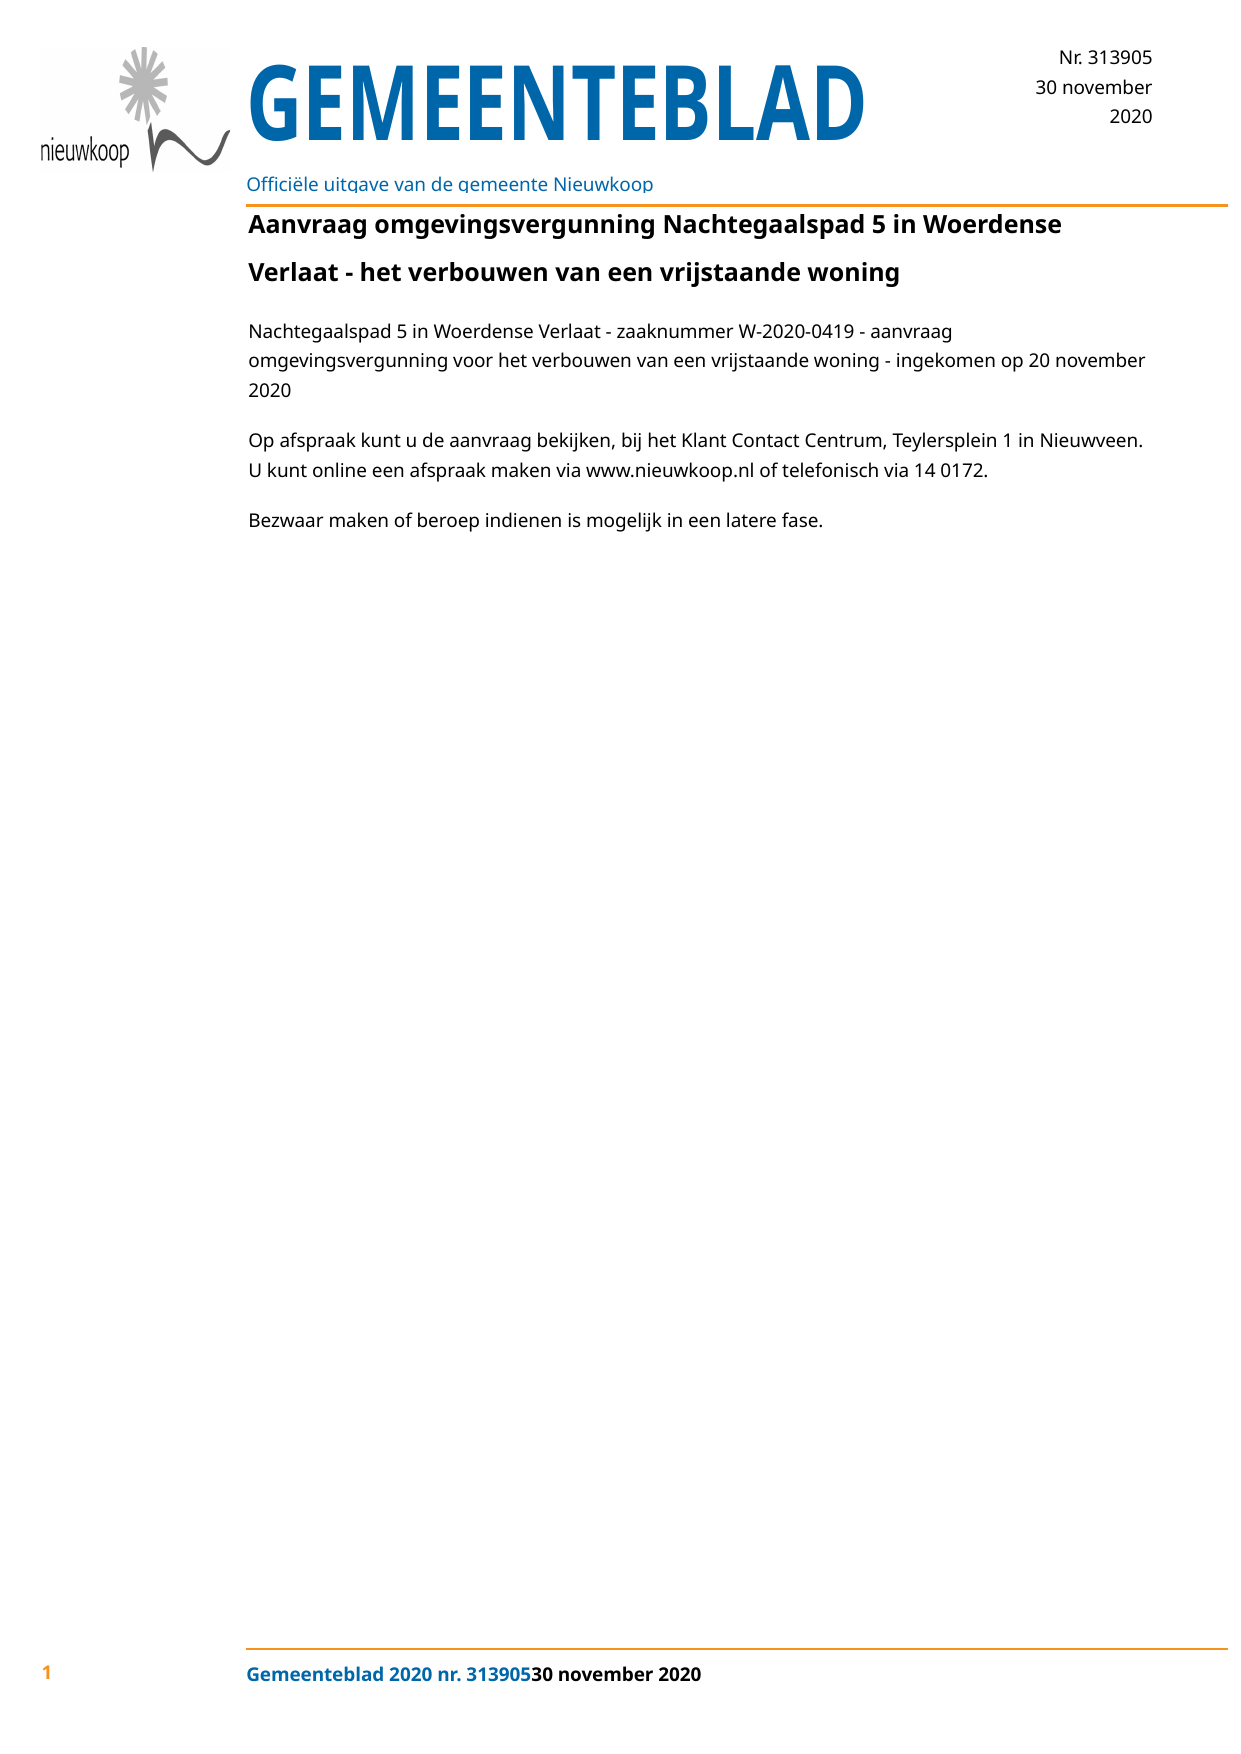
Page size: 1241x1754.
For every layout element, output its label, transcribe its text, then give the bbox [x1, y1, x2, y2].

text Bezwaar maken of beroep indienen is mogelijk in een latere fase. [248, 507, 1152, 533]
text Op afspraak kunt u de aanvraag bekijken, bij het Klant Contact Centrum, Teylersplein 1 in Nieuwveen. U kunt online een afspraak maken via www.nieuwkoop.nl of telefonisch via 14 0172. [248, 427, 1152, 483]
picture [41, 47, 231, 172]
text Nachtegaalspad 5 in Woerdense Verlaat - zaaknummer W-2020-0419 - aanvraag omgevingsvergunning voor het verbouwen van een vrijstaande woning - ingekomen op 20 november 2020 [248, 318, 1152, 403]
text Aanvraag omgevingsvergunning Nachtegaalspad 5 in Woerdense Verlaat - het verbouwen van een vrijstaande woning [248, 207, 1152, 288]
